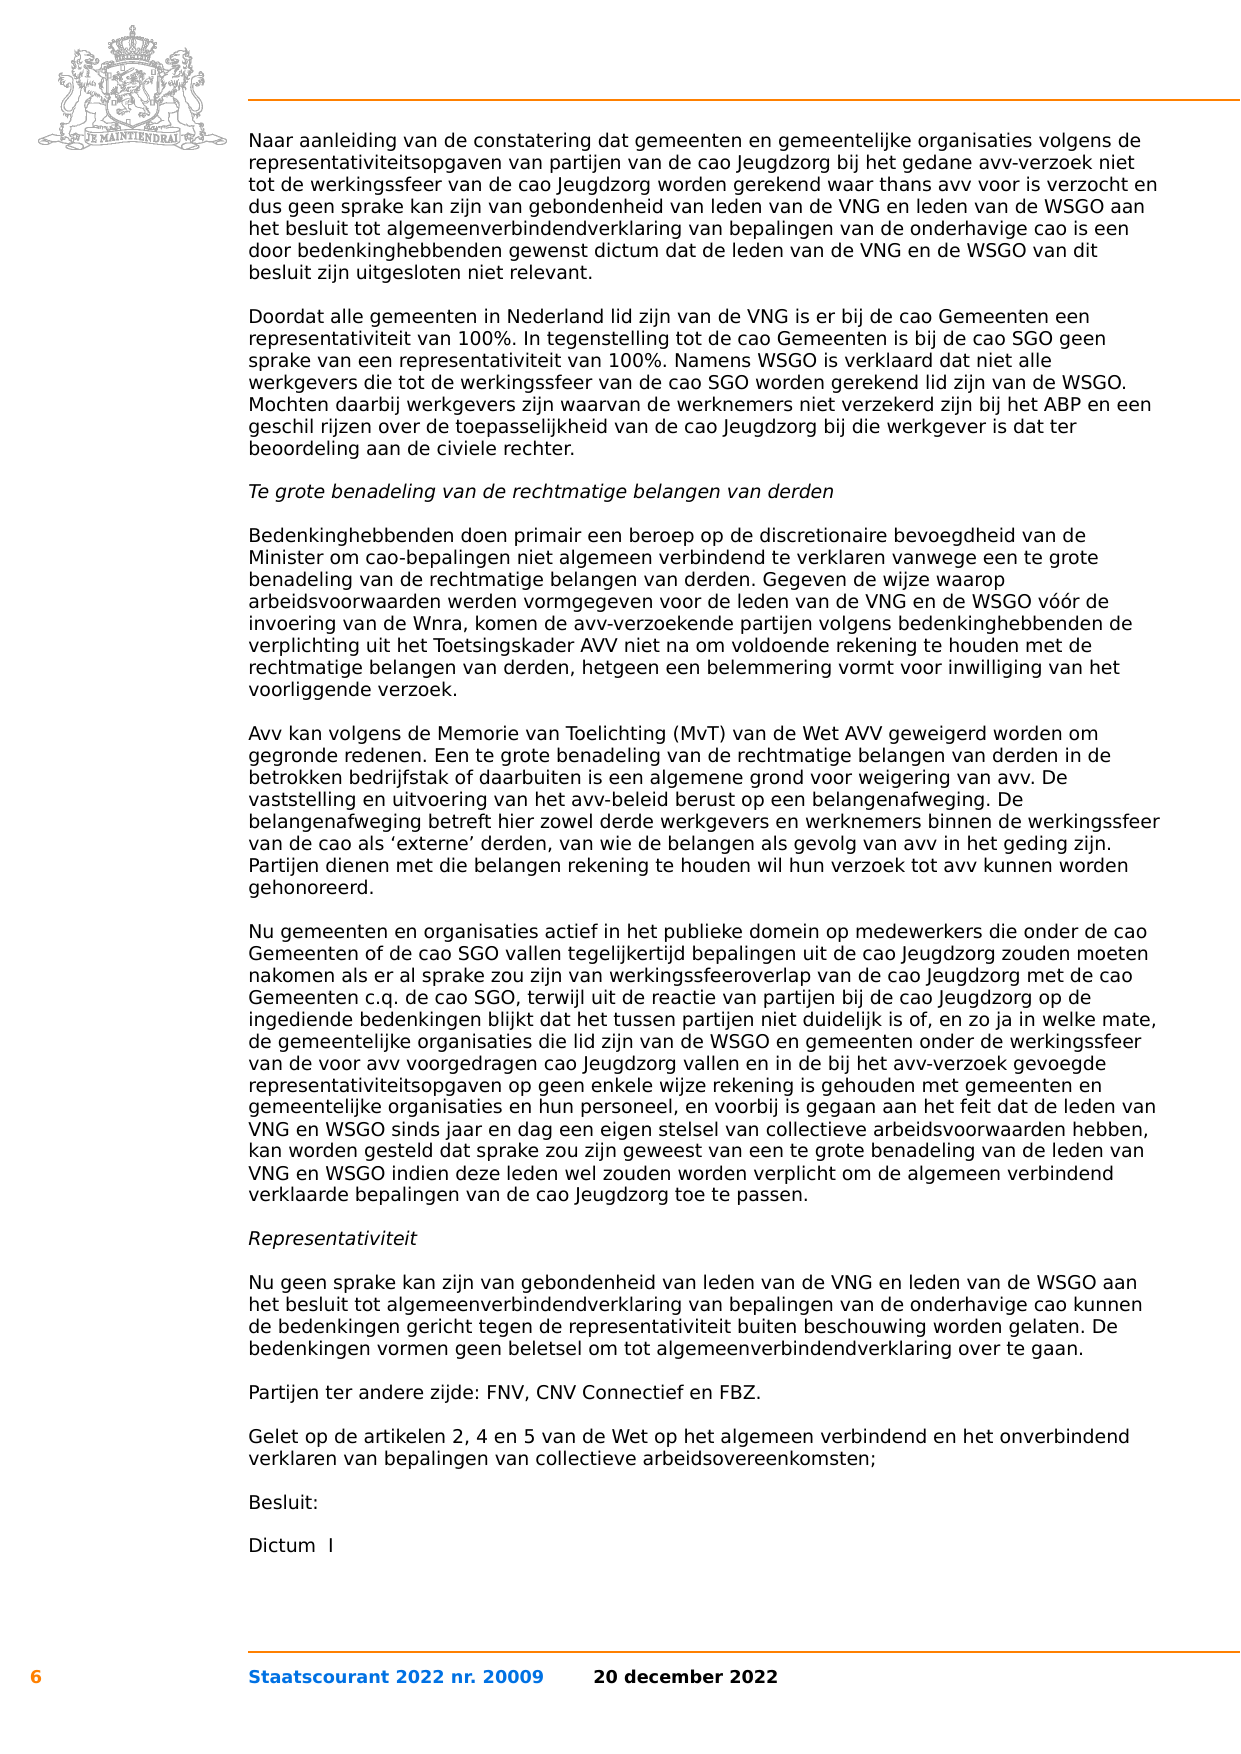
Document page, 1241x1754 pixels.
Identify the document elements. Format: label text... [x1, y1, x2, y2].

picture [38, 25, 227, 150]
text Doordat alle gemeenten in Nederland lid zijn van de VNG is er bij de cao Gemeenten een representativiteit van 100%. In tegenstelling tot de cao Gemeenten is bij de cao SGO geen sprake van een representativiteit van 100%. Namens WSGO is verklaard dat niet alle werkgevers die tot de werkingssfeer van de cao SGO worden gerekend lid zijn van de WSGO. Mochten daarbij werkgevers zijn waarvan de werknemers niet verzekerd zijn bij het ABP en een geschil rijzen over de toepasselijkheid van de cao Jeugdzorg bij die werkgever is dat ter beoordeling aan de civiele rechter. [248, 306, 1163, 459]
text Gelet op de artikelen 2, 4 en 5 van de Wet op het algemeen verbindend en het onverbindend verklaren van bepalingen van collectieve arbeidsovereenkomsten; [248, 1426, 1163, 1470]
text Besluit: [248, 1492, 1163, 1513]
text Naar aanleiding van de constatering dat gemeenten en gemeentelijke organisaties volgens de representativiteitsopgaven van partijen van de cao Jeugdzorg bij het gedane avv-verzoek niet tot de werkingssfeer van de cao Jeugdzorg worden gerekend waar thans avv voor is verzocht en dus geen sprake kan zijn van gebondenheid van leden van de VNG en leden van de WSGO aan het besluit tot algemeenverbindendverklaring van bepalingen van de onderhavige cao is een door bedenkinghebbenden gewenst dictum dat de leden van de VNG en de WSGO van dit besluit zijn uitgesloten niet relevant. [248, 130, 1163, 284]
text Dictum I [248, 1535, 1163, 1557]
text Nu geen sprake kan zijn van gebondenheid van leden van de VNG en leden van de WSGO aan het besluit tot algemeenverbindendverklaring van bepalingen van de onderhavige cao kunnen de bedenkingen gericht tegen de representativiteit buiten beschouwing worden gelaten. De bedenkingen vormen geen beletsel om tot algemeenverbindendverklaring over te gaan. [248, 1272, 1163, 1360]
subtitle Representativiteit [248, 1228, 1163, 1250]
text Nu gemeenten en organisaties actief in het publieke domein op medewerkers die onder de cao Gemeenten of de cao SGO vallen tegelijkertijd bepalingen uit de cao Jeugdzorg zouden moeten nakomen als er al sprake zou zijn van werkingssfeeroverlap van de cao Jeugdzorg met de cao Gemeenten c.q. de cao SGO, terwijl uit de reactie van partijen bij de cao Jeugdzorg op de ingediende bedenkingen blijkt dat het tussen partijen niet duidelijk is of, en zo ja in welke mate, de gemeentelijke organisaties die lid zijn van de WSGO en gemeenten onder de werkingssfeer van de voor avv voorgedragen cao Jeugdzorg vallen en in de bij het avv-verzoek gevoegde representativiteitsopgaven op geen enkele wijze rekening is gehouden met gemeenten en gemeentelijke organisaties en hun personeel, en voorbij is gegaan aan het feit dat de leden van VNG en WSGO sinds jaar en dag een eigen stelsel van collectieve arbeidsvoorwaarden hebben, kan worden gesteld dat sprake zou zijn geweest van een te grote benadeling van de leden van VNG en WSGO indien deze leden wel zouden worden verplicht om de algemeen verbindend verklaarde bepalingen van de cao Jeugdzorg toe te passen. [248, 921, 1163, 1206]
subtitle Te grote benadeling van de rechtmatige belangen van derden [248, 481, 1163, 503]
text Avv kan volgens de Memorie van Toelichting (MvT) van de Wet AVV geweigerd worden om gegronde redenen. Een te grote benadeling van de rechtmatige belangen van derden in de betrokken bedrijfstak of daarbuiten is een algemene grond voor weigering van avv. De vaststelling en uitvoering van het avv-beleid berust op een belangenafweging. De belangenafweging betreft hier zowel derde werkgevers en werknemers binnen de werkingssfeer van de cao als ‘externe’ derden, van wie de belangen als gevolg van avv in het geding zijn. Partijen dienen met die belangen rekening te houden wil hun verzoek tot avv kunnen worden gehonoreerd. [248, 723, 1163, 899]
text Partijen ter andere zijde: FNV, CNV Connectief en FBZ. [248, 1382, 1163, 1404]
text Bedenkinghebbenden doen primair een beroep op de discretionaire bevoegdheid van de Minister om cao-bepalingen niet algemeen verbindend te verklaren vanwege een te grote benadeling van de rechtmatige belangen van derden. Gegeven de wijze waarop arbeidsvoorwaarden werden vormgegeven voor de leden van de VNG en de WSGO vóór de invoering van de Wnra, komen de avv-verzoekende partijen volgens bedenkinghebbenden de verplichting uit het Toetsingskader AVV niet na om voldoende rekening te houden met de rechtmatige belangen van derden, hetgeen een belemmering vormt voor inwilliging van het voorliggende verzoek. [248, 525, 1163, 701]
